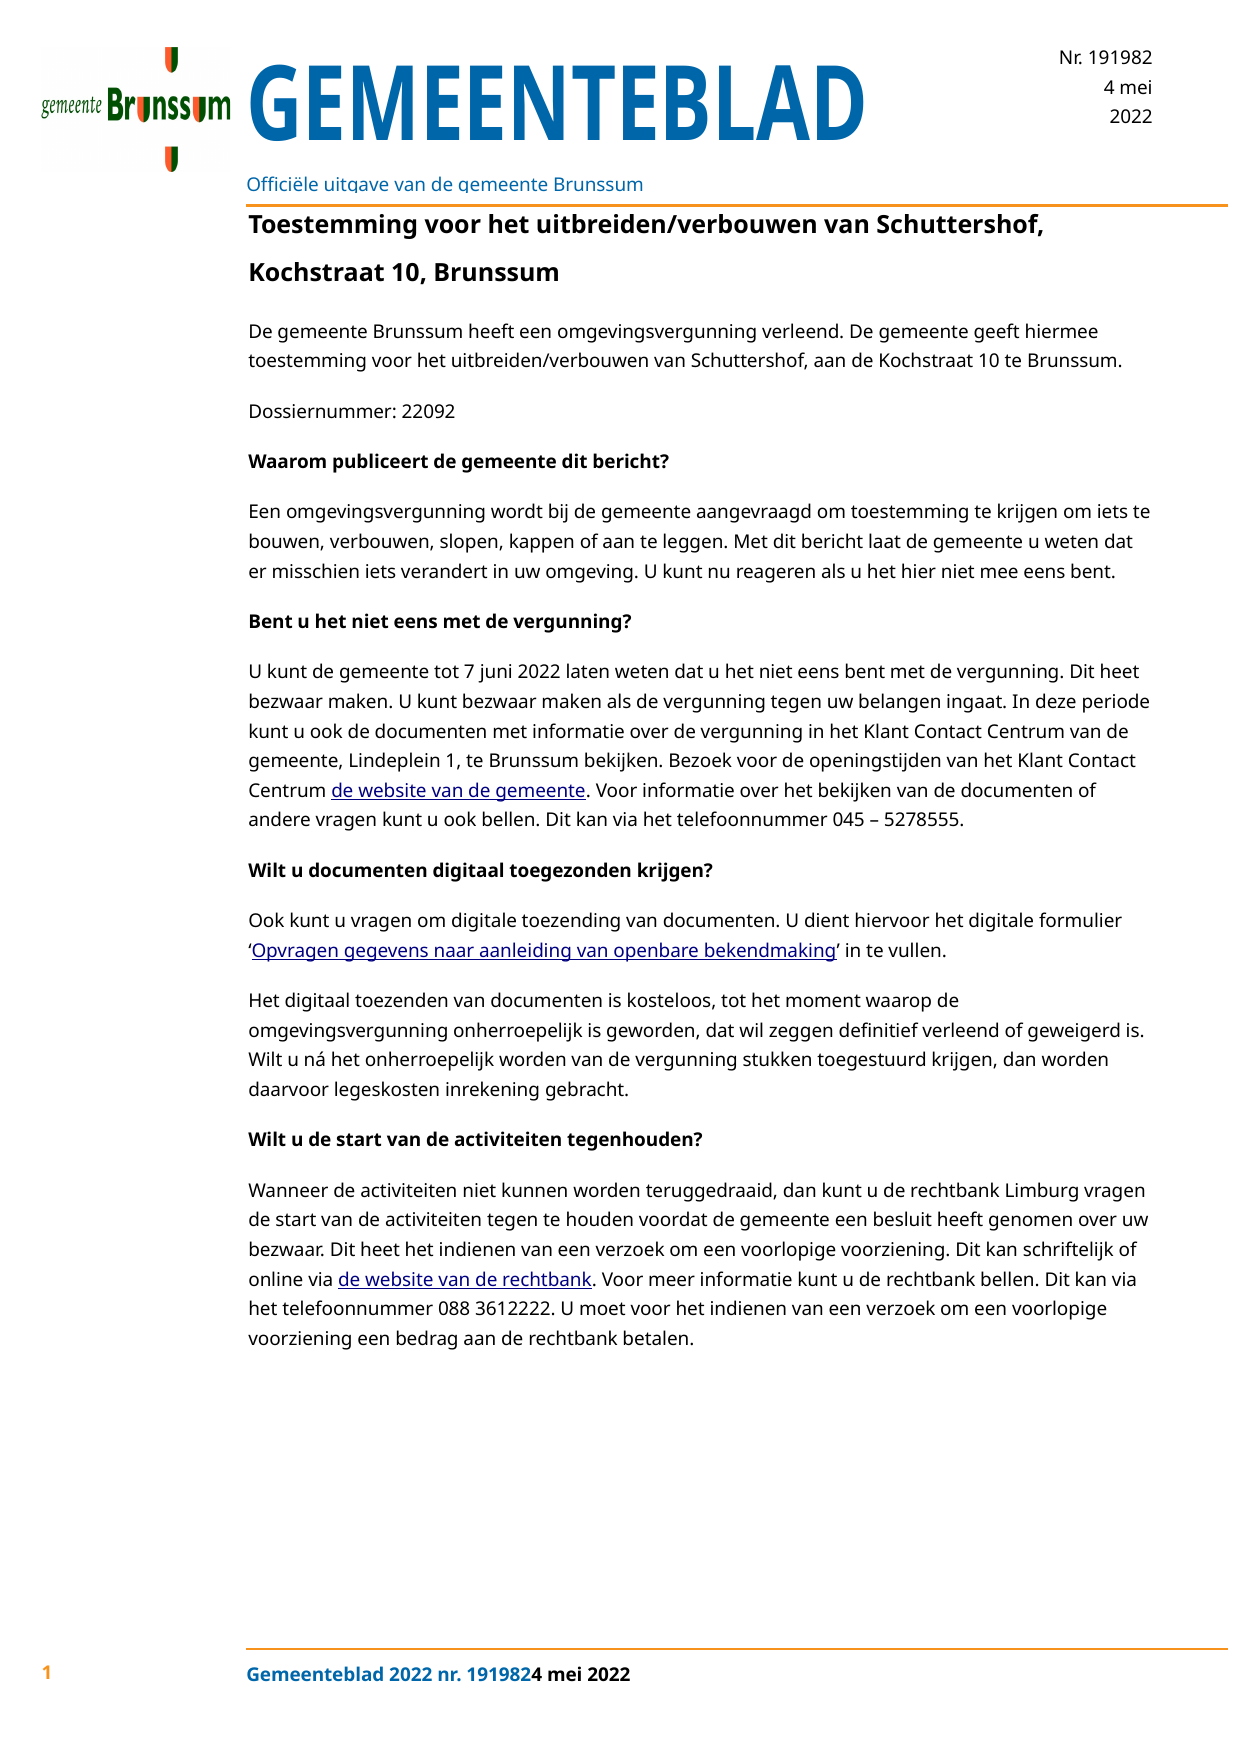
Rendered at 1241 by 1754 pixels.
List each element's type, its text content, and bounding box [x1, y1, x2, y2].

text Waarom publiceert de gemeente dit bericht? [248, 448, 1152, 474]
text U kunt de gemeente tot 7 juni 2022 laten weten dat u het niet eens bent met de vergunning. Dit heet bezwaar maken. U kunt bezwaar maken als de vergunning tegen uw belangen ingaat. In deze periode kunt u ook de documenten met informatie over de vergunning in het Klant Contact Centrum van de gemeente, Lindeplein 1, te Brunssum bekijken. Bezoek voor de openingstijden van het Klant Contact Centrum de website van de gemeente. Voor informatie over het bekijken van de documenten of andere vragen kunt u ook bellen. Dit kan via het telefoonnummer 045 – 5278555. [248, 659, 1152, 832]
text De gemeente Brunssum heeft een omgevingsvergunning verleend. De gemeente geeft hiermee toestemming voor het uitbreiden/verbouwen van Schuttershof, aan de Kochstraat 10 te Brunssum. [248, 318, 1152, 373]
text Wilt u documenten digitaal toegezonden krijgen? [248, 857, 1152, 883]
text Bent u het niet eens met de vergunning? [248, 608, 1152, 634]
picture [41, 47, 231, 172]
text Een omgevingsvergunning wordt bij de gemeente aangevraagd om toestemming te krijgen om iets te bouwen, verbouwen, slopen, kappen of aan te leggen. Met dit bericht laat de gemeente u weten dat er misschien iets verandert in uw omgeving. U kunt nu reageren als u het hier niet mee eens bent. [248, 499, 1152, 584]
text Wanneer de activiteiten niet kunnen worden teruggedraaid, dan kunt u de rechtbank Limburg vragen de start van de activiteiten tegen te houden voordat de gemeente een besluit heeft genomen over uw bezwaar. Dit heet het indienen van een verzoek om een voorlopige voorziening. Dit kan schriftelijk of online via de website van de rechtbank. Voor meer informatie kunt u de rechtbank bellen. Dit kan via het telefoonnummer 088 3612222. U moet voor het indienen van een verzoek om een voorlopige voorziening een bedrag aan de rechtbank betalen. [248, 1177, 1152, 1351]
text Wilt u de start van de activiteiten tegenhouden? [248, 1127, 1152, 1152]
text Het digitaal toezenden van documenten is kosteloos, tot het moment waarop de omgevingsvergunning onherroepelijk is geworden, dat wil zeggen definitief verleend of geweigerd is. Wilt u ná het onherroepelijk worden van de vergunning stukken toegestuurd krijgen, dan worden daarvoor legeskosten inrekening gebracht. [248, 987, 1152, 1102]
text Toestemming voor het uitbreiden/verbouwen van Schuttershof, Kochstraat 10, Brunssum [248, 207, 1152, 288]
text Ook kunt u vragen om digitale toezending van documenten. U dient hiervoor het digitale formulier ‘Opvragen gegevens naar aanleiding van openbare bekendmaking’ in te vullen. [248, 907, 1152, 963]
text Dossiernummer: 22092 [248, 398, 1152, 424]
